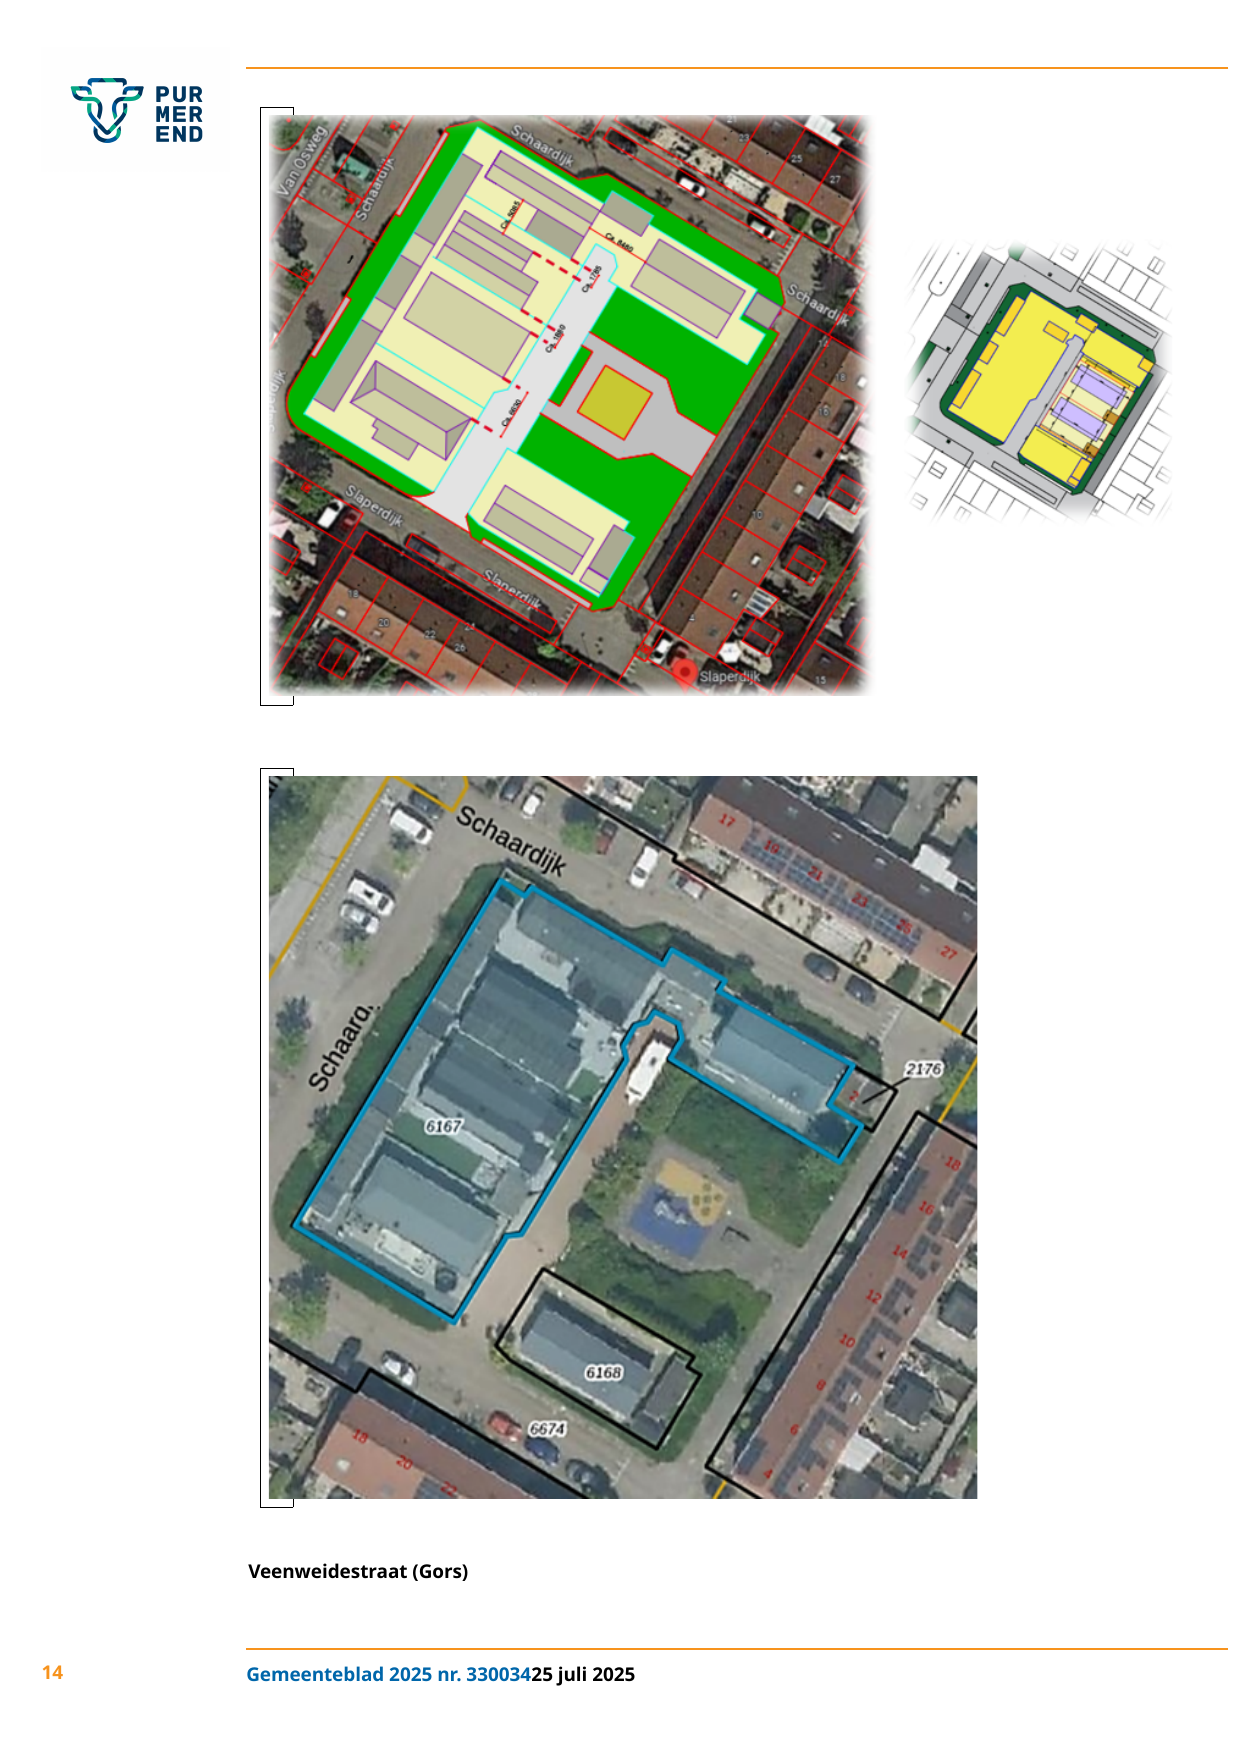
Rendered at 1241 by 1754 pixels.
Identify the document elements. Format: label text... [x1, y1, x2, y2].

picture [41, 47, 231, 172]
picture [268, 776, 978, 1499]
text Veenweidestraat (Gors) [248, 1558, 1152, 1584]
picture [268, 115, 1173, 696]
